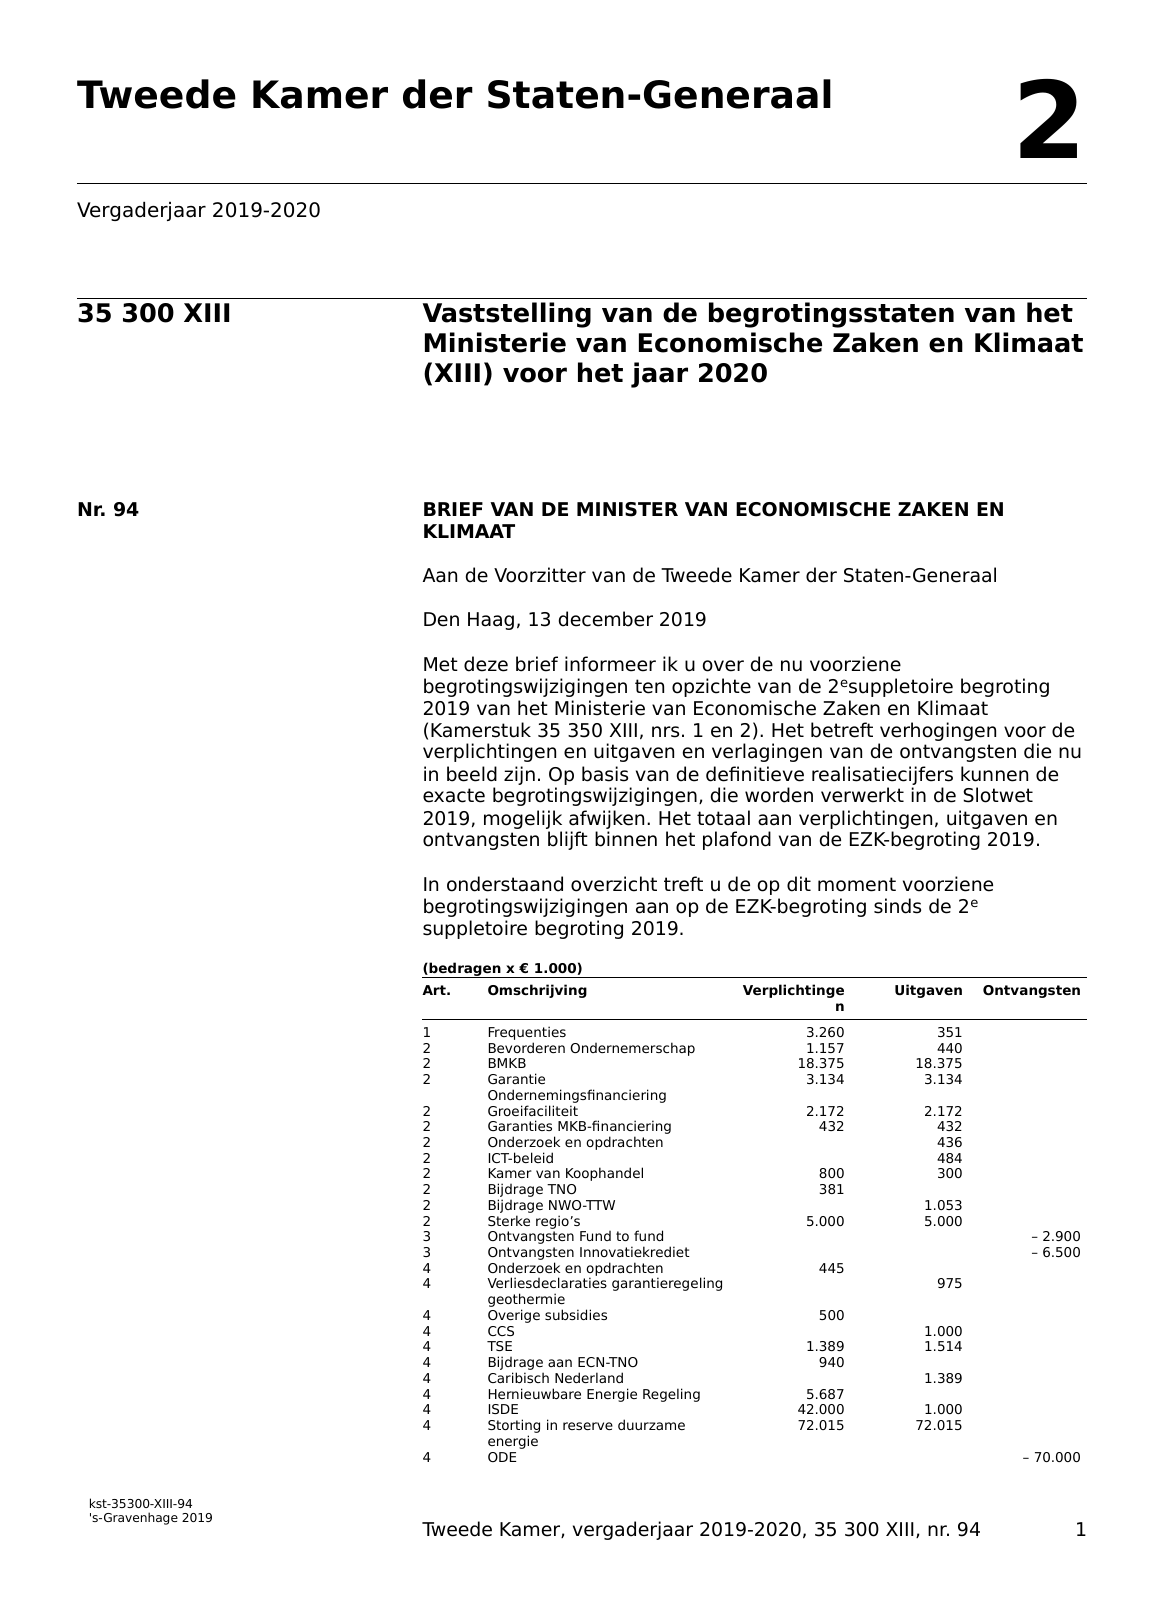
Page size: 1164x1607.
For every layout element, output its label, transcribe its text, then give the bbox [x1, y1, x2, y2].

table_cell Ontvangsten Fund to fund [481, 1229, 732, 1245]
table_cell 4 [422, 1449, 481, 1465]
table_cell Bijdrage aan ECN-TNO [481, 1355, 732, 1371]
table_cell Garanties MKB-financiering [481, 1119, 732, 1135]
table_cell – 70.000 [969, 1449, 1087, 1465]
table_cell 2 [422, 1166, 481, 1182]
table_cell Bijdrage TNO [481, 1182, 732, 1198]
table_cell TSE [481, 1339, 732, 1355]
table_cell 2 [422, 1056, 481, 1072]
table_cell Overige subsidies [481, 1308, 732, 1323]
text Met deze brief informeer ik u over de nu voorziene begrotingswijzigingen ten opzichte van de 2esuppletoire begroting 2019 van het Ministerie van Economische Zaken en Klimaat (Kamerstuk 35 350 XIII, nrs. 1 en 2). Het betreft verhogingen voor de verplichtingen en uitgaven en verlagingen van de ontvangsten die nu in beeld zijn. Op basis van de definitieve realisatiecijfers kunnen de exacte begrotingswijzigingen, die worden verwerkt in de Slotwet 2019, mogelijk afwijken. Het totaal aan verplichtingen, uitgaven en ontvangsten blijft binnen het plafond van de EZK-begroting 2019. [422, 653, 1087, 851]
table_cell ICT-beleid [481, 1151, 732, 1166]
table_cell 445 [732, 1261, 850, 1276]
table_cell [969, 1020, 1087, 1040]
table_cell [850, 1355, 968, 1371]
table_cell 5.687 [732, 1386, 850, 1402]
table_cell 5.000 [850, 1214, 968, 1229]
table_cell 4 [422, 1371, 481, 1386]
table_cell Groeifaciliteit [481, 1103, 732, 1119]
text 's-Gravenhage 2019 [88, 1511, 323, 1525]
table_cell [969, 1308, 1087, 1323]
table_cell [850, 1449, 968, 1465]
table_cell 2 [422, 1135, 481, 1151]
table_cell Verplichtingen [732, 978, 850, 1019]
table_cell 1.389 [732, 1339, 850, 1355]
table_cell 2.172 [732, 1103, 850, 1119]
table_header (bedragen x € 1.000) [422, 961, 1087, 977]
table_cell [732, 1324, 850, 1339]
table_cell – 6.500 [969, 1245, 1087, 1261]
table_cell ODE [481, 1449, 732, 1465]
table_cell [850, 1261, 968, 1276]
table_cell [969, 1402, 1087, 1418]
table_cell [732, 1276, 850, 1308]
table_cell 2 [422, 1119, 481, 1135]
table_cell [732, 1135, 850, 1151]
table_cell 2 [422, 1151, 481, 1166]
table_cell [969, 1386, 1087, 1402]
table_cell ISDE [481, 1402, 732, 1418]
table_cell Bevorderen Ondernemerschap [481, 1040, 732, 1056]
table_cell [850, 1182, 968, 1198]
table_cell 1.000 [850, 1324, 968, 1339]
table_cell 484 [850, 1151, 968, 1166]
table_cell 18.375 [732, 1056, 850, 1072]
table_cell 440 [850, 1040, 968, 1056]
table_cell [850, 1386, 968, 1402]
table_cell 2 [422, 1214, 481, 1229]
table_cell [969, 1214, 1087, 1229]
table_cell 2 [422, 1198, 481, 1213]
table_cell 1.000 [850, 1402, 968, 1418]
table_cell 2 [422, 1182, 481, 1198]
table_cell [732, 1245, 850, 1261]
table_cell 300 [850, 1166, 968, 1182]
table_cell 72.015 [732, 1418, 850, 1449]
table_cell 3.134 [850, 1072, 968, 1103]
table_cell 1.389 [850, 1371, 968, 1386]
table_cell Storting in reserve duurzame energie [481, 1418, 732, 1449]
table_cell 42.000 [732, 1402, 850, 1418]
table_cell Onderzoek en opdrachten [481, 1135, 732, 1151]
table_cell 3 [422, 1245, 481, 1261]
table_cell 4 [422, 1386, 481, 1402]
table_cell 500 [732, 1308, 850, 1323]
table_cell [969, 1040, 1087, 1056]
table_cell 800 [732, 1166, 850, 1182]
table_cell 432 [850, 1119, 968, 1135]
table_cell 4 [422, 1261, 481, 1276]
table_cell [969, 1151, 1087, 1166]
table_cell Caribisch Nederland [481, 1371, 732, 1386]
table_cell 3.260 [732, 1020, 850, 1040]
table_cell 4 [422, 1324, 481, 1339]
table_cell [969, 1056, 1087, 1072]
table_cell [732, 1371, 850, 1386]
table_cell 4 [422, 1355, 481, 1371]
table_cell [850, 1308, 968, 1323]
table_header Tweede Kamer der Staten-Generaal [77, 59, 886, 183]
table_cell Garantie Ondernemingsfinanciering [481, 1072, 732, 1103]
table_cell 5.000 [732, 1214, 850, 1229]
table_cell [969, 1135, 1087, 1151]
table_cell [732, 1151, 850, 1166]
table_cell CCS [481, 1324, 732, 1339]
table_cell 72.015 [850, 1418, 968, 1449]
table_cell [969, 1418, 1087, 1449]
table_header 2 [886, 59, 1087, 183]
text Den Haag, 13 december 2019 [422, 609, 1087, 631]
table_cell [969, 1182, 1087, 1198]
table_cell [732, 1198, 850, 1213]
table_cell Sterke regio’s [481, 1214, 732, 1229]
table_cell Vergaderjaar 2019-2020 [77, 184, 1087, 298]
table_cell 4 [422, 1339, 481, 1355]
table_cell 432 [732, 1119, 850, 1135]
table_cell Art. [422, 978, 481, 1019]
table_cell 1.157 [732, 1040, 850, 1056]
table_cell [969, 1119, 1087, 1135]
table_cell [969, 1103, 1087, 1119]
table_cell [969, 1324, 1087, 1339]
subtitle 35 300 XIII Vaststelling van de begrotingsstaten van het Ministerie van Economische Zaken en Klimaat (XIII) voor het jaar 2020 [77, 299, 1087, 388]
table_cell [969, 1371, 1087, 1386]
table_cell Ontvangsten Innovatiekrediet [481, 1245, 732, 1261]
table_cell 4 [422, 1418, 481, 1449]
table_cell 4 [422, 1276, 481, 1308]
table_cell [969, 1261, 1087, 1276]
table_cell Hernieuwbare Energie Regeling [481, 1386, 732, 1402]
table_cell [732, 1449, 850, 1465]
table_cell 940 [732, 1355, 850, 1371]
table_cell 18.375 [850, 1056, 968, 1072]
table_cell 3.134 [732, 1072, 850, 1103]
table_cell Bijdrage NWO-TTW [481, 1198, 732, 1213]
table_cell Uitgaven [850, 978, 968, 1019]
table_cell [850, 1229, 968, 1245]
table_cell 4 [422, 1308, 481, 1323]
table_cell BMKB [481, 1056, 732, 1072]
table_cell Verliesdeclaraties garantieregeling geothermie [481, 1276, 732, 1308]
table_cell 2 [422, 1040, 481, 1056]
table_cell [732, 1229, 850, 1245]
table_cell Onderzoek en opdrachten [481, 1261, 732, 1276]
table_cell [969, 1339, 1087, 1355]
table_cell 1 [422, 1020, 481, 1040]
table_cell Frequenties [481, 1020, 732, 1040]
table_cell [969, 1276, 1087, 1308]
table_cell [969, 1198, 1087, 1213]
table_cell 4 [422, 1402, 481, 1418]
table_cell 3 [422, 1229, 481, 1245]
table_cell Omschrijving [481, 978, 732, 1019]
table_cell – 2.900 [969, 1229, 1087, 1245]
text Aan de Voorzitter van de Tweede Kamer der Staten-Generaal [422, 565, 1087, 587]
table_cell 436 [850, 1135, 968, 1151]
table_cell Ontvangsten [969, 978, 1087, 1019]
table_cell 381 [732, 1182, 850, 1198]
table_cell 2.172 [850, 1103, 968, 1119]
table_cell [969, 1072, 1087, 1103]
table_cell [969, 1355, 1087, 1371]
table_cell 2 [422, 1072, 481, 1103]
table_cell [850, 1245, 968, 1261]
table_cell 1.053 [850, 1198, 968, 1213]
table_cell Kamer van Koophandel [481, 1166, 732, 1182]
text kst-35300-XIII-94 [88, 1497, 323, 1511]
subtitle Nr. 94 BRIEF VAN DE MINISTER VAN ECONOMISCHE ZAKEN EN KLIMAAT [77, 499, 1087, 543]
table_cell [969, 1166, 1087, 1182]
table_cell 351 [850, 1020, 968, 1040]
table_cell 975 [850, 1276, 968, 1308]
table_cell 1.514 [850, 1339, 968, 1355]
text In onderstaand overzicht treft u de op dit moment voorziene begrotingswijzigingen aan op de EZK-begroting sinds de 2e suppletoire begroting 2019. [422, 873, 1087, 939]
table_cell 2 [422, 1103, 481, 1119]
